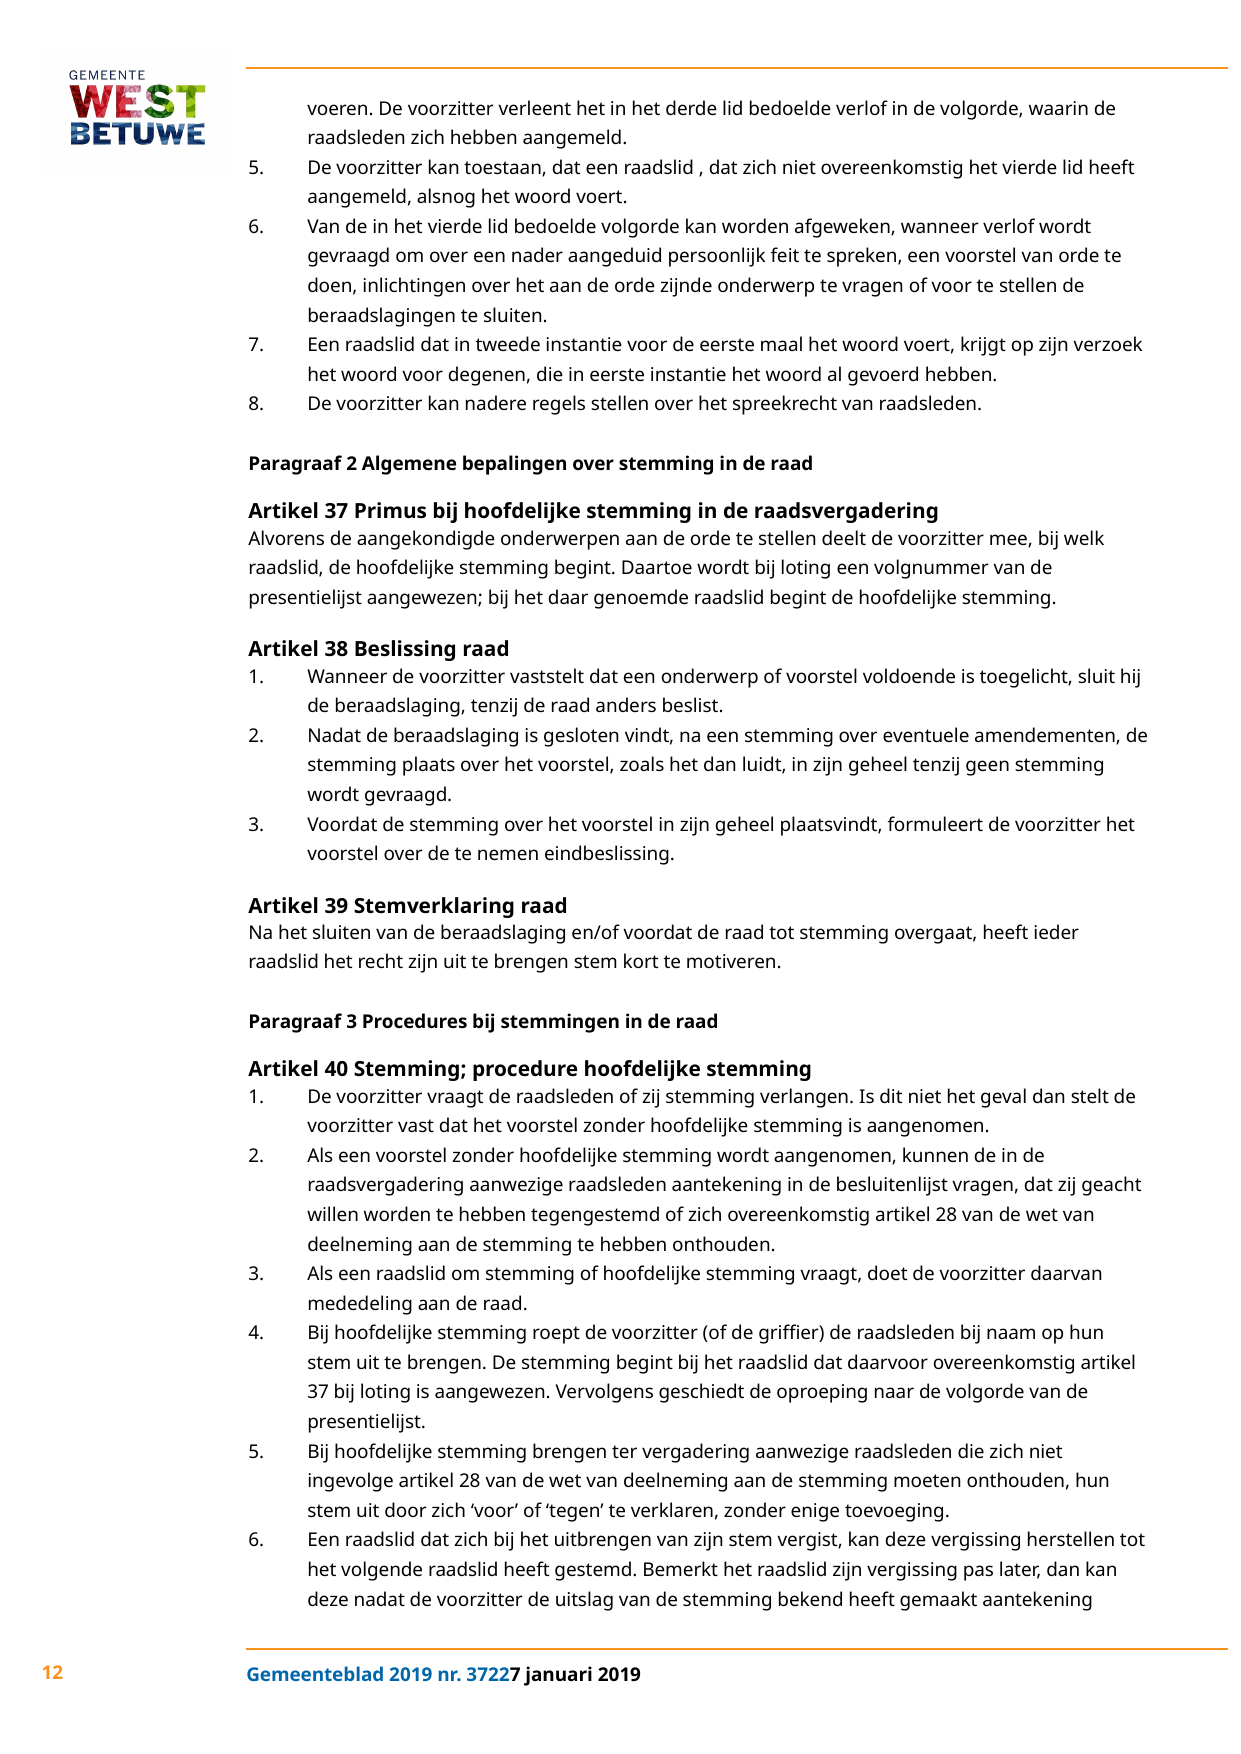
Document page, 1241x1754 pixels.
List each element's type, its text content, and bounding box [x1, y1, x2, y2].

list Bij hoofdelijke stemming brengen ter vergadering aanwezige raadsleden die zich niet ingevolge artikel 28 van de wet van deelneming aan de stemming moeten onthouden, hun stem uit door zich ‘voor’ of ‘tegen’ te verklaren, zonder enige toevoeging. [248, 1438, 1152, 1523]
text Artikel 38 Beslissing raad [248, 634, 1152, 663]
list Voordat de stemming over het voorstel in zijn geheel plaatsvindt, formuleert de voorzitter het voorstel over de te nemen eindbeslissing. [248, 811, 1152, 866]
text Paragraaf 2 Algemene bepalingen over stemming in de raad [248, 450, 1152, 476]
list Wanneer de voorzitter vaststelt dat een onderwerp of voorstel voldoende is toegelicht, sluit hij de beraadslaging, tenzij de raad anders beslist. [248, 663, 1152, 718]
text Artikel 40 Stemming; procedure hoofdelijke stemming [248, 1054, 1152, 1083]
list Van de in het vierde lid bedoelde volgorde kan worden afgeweken, wanneer verlof wordt gevraagd om over een nader aangeduid persoonlijk feit te spreken, een voorstel van orde te doen, inlichtingen over het aan de orde zijnde onderwerp te vragen of voor te stellen de beraadslagingen te sluiten. [248, 213, 1152, 328]
text Artikel 37 Primus bij hoofdelijke stemming in de raadsvergadering [248, 496, 1152, 525]
text Alvorens de aangekondigde onderwerpen aan de orde te stellen deelt de voorzitter mee, bij welk raadslid, de hoofdelijke stemming begint. Daartoe wordt bij loting een volgnummer van de presentielijst aangewezen; bij het daar genoemde raadslid begint de hoofdelijke stemming. [248, 525, 1152, 610]
list Bij hoofdelijke stemming roept de voorzitter (of de griffier) de raadsleden bij naam op hun stem uit te brengen. De stemming begint bij het raadslid dat daarvoor overeenkomstig artikel 37 bij loting is aangewezen. Vervolgens geschiedt de oproeping naar de volgorde van de presentielijst. [248, 1319, 1152, 1434]
list De voorzitter kan nadere regels stellen over het spreekrecht van raadsleden. [248, 391, 1152, 416]
text Artikel 39 Stemverklaring raad [248, 891, 1152, 919]
list Als een raadslid om stemming of hoofdelijke stemming vraagt, doet de voorzitter daarvan mededeling aan de raad. [248, 1260, 1152, 1316]
list voeren. De voorzitter verleent het in het derde lid bedoelde verlof in de volgorde, waarin de raadsleden zich hebben aangemeld. [248, 95, 1152, 150]
list Nadat de beraadslaging is gesloten vindt, na een stemming over eventuele amendementen, de stemming plaats over het voorstel, zoals het dan luidt, in zijn geheel tenzij geen stemming wordt gevraagd. [248, 722, 1152, 807]
list Een raadslid dat in tweede instantie voor de eerste maal het woord voert, krijgt op zijn verzoek het woord voor degenen, die in eerste instantie het woord al gevoerd hebben. [248, 331, 1152, 387]
list De voorzitter vraagt de raadsleden of zij stemming verlangen. Is dit niet het geval dan stelt de voorzitter vast dat het voorstel zonder hoofdelijke stemming is aangenomen. [248, 1083, 1152, 1138]
text Na het sluiten van de beraadslaging en/of voordat de raad tot stemming overgaat, heeft ieder raadslid het recht zijn uit te brengen stem kort te motiveren. [248, 919, 1152, 974]
picture [41, 47, 231, 172]
list Een raadslid dat zich bij het uitbrengen van zijn stem vergist, kan deze vergissing herstellen tot het volgende raadslid heeft gestemd. Bemerkt het raadslid zijn vergissing pas later, dan kan deze nadat de voorzitter de uitslag van de stemming bekend heeft gemaakt aantekening [248, 1527, 1152, 1612]
list Als een voorstel zonder hoofdelijke stemming wordt aangenomen, kunnen de in de raadsvergadering aanwezige raadsleden aantekening in de besluitenlijst vragen, dat zij geacht willen worden te hebben tegengestemd of zich overeenkomstig artikel 28 van de wet van deelneming aan de stemming te hebben onthouden. [248, 1142, 1152, 1257]
text Paragraaf 3 Procedures bij stemmingen in de raad [248, 1008, 1152, 1034]
list De voorzitter kan toestaan, dat een raadslid , dat zich niet overeenkomstig het vierde lid heeft aangemeld, alsnog het woord voert. [248, 154, 1152, 209]
